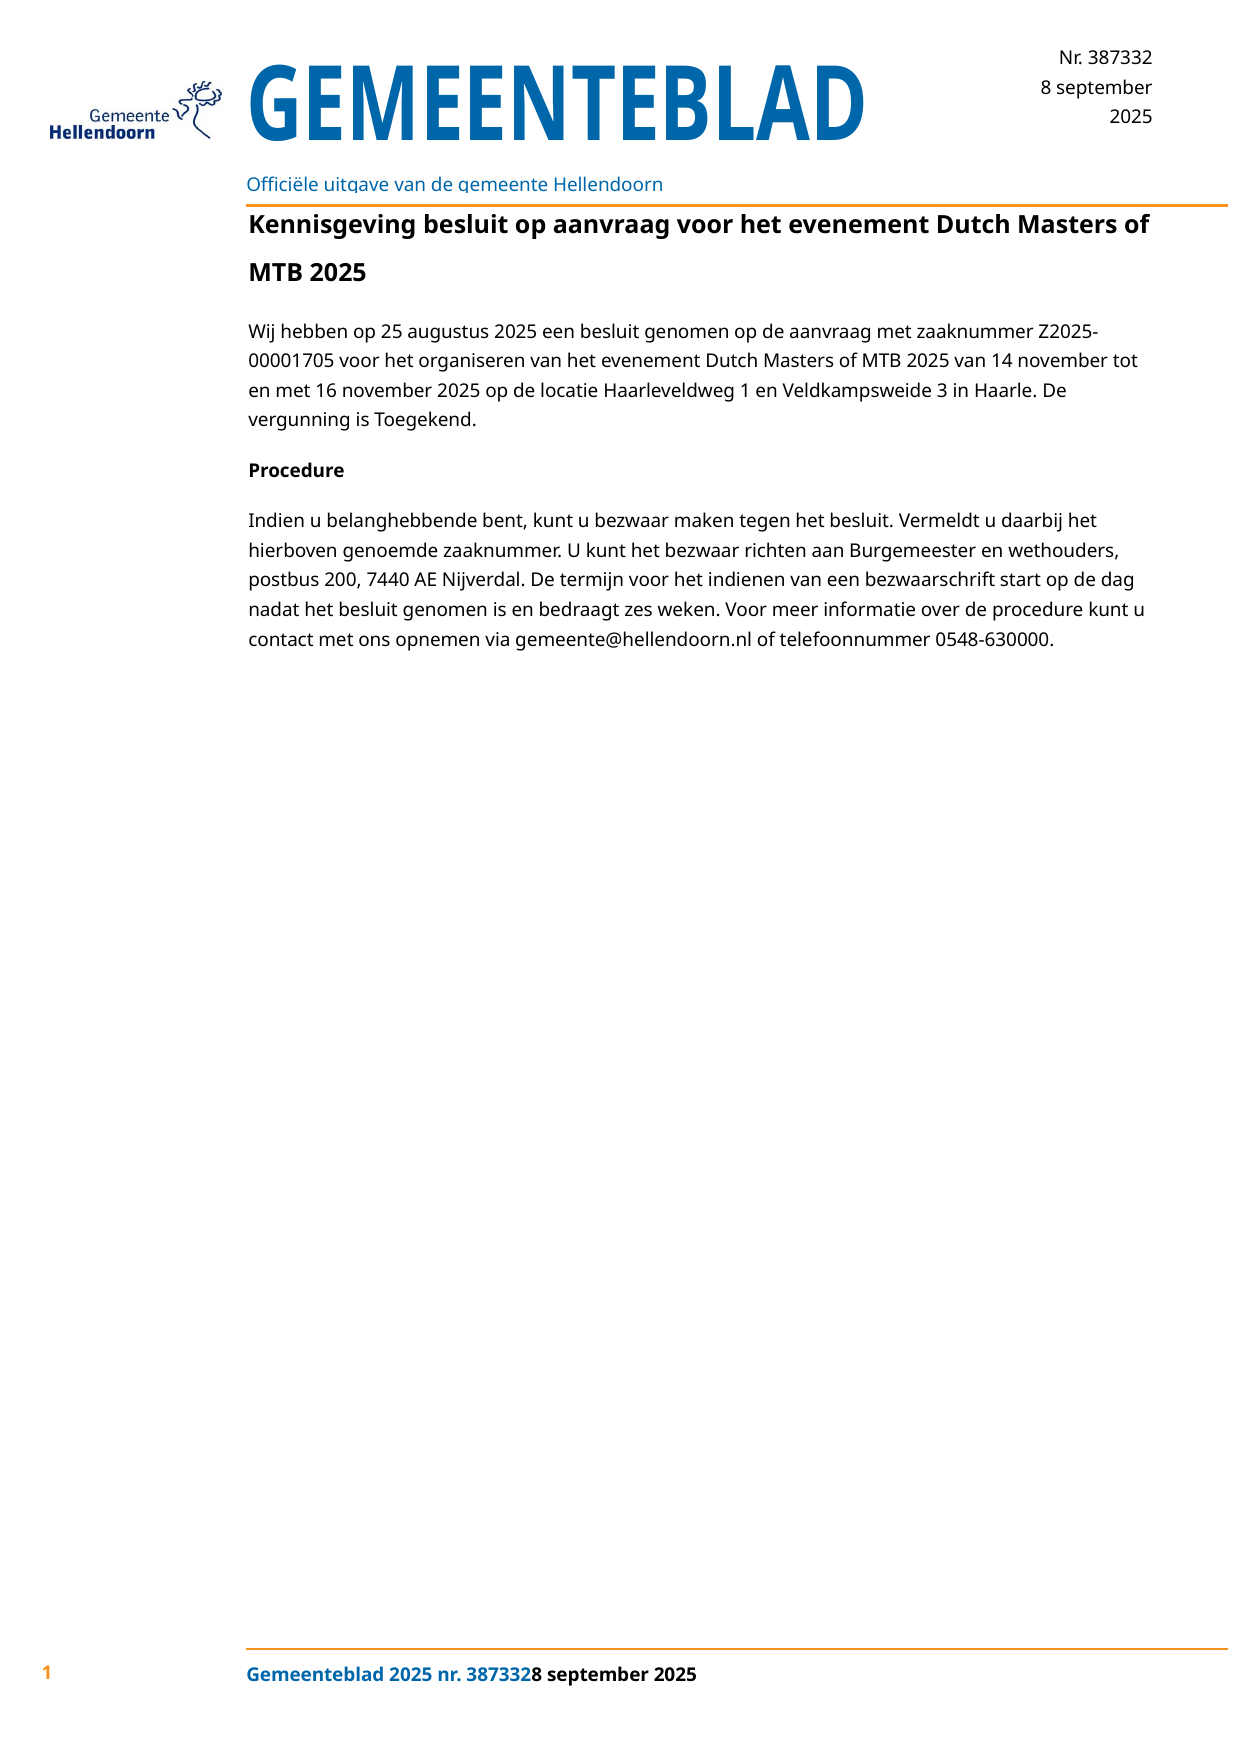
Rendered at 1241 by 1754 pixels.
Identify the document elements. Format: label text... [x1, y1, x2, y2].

text Indien u belanghebbende bent, kunt u bezwaar maken tegen het besluit. Vermeldt u daarbij het hierboven genoemde zaaknummer. U kunt het bezwaar richten aan Burgemeester en wethouders, postbus 200, 7440 AE Nijverdal. De termijn voor het indienen van een bezwaarschrift start op de dag nadat het besluit genomen is en bedraagt zes weken. Voor meer informatie over de procedure kunt u contact met ons opnemen via gemeente@hellendoorn.nl of telefoonnummer 0548-630000. [248, 507, 1152, 652]
text Procedure [248, 457, 1152, 483]
text Kennisgeving besluit op aanvraag voor het evenement Dutch Masters of MTB 2025 [248, 207, 1152, 288]
picture [41, 47, 231, 172]
text Wij hebben op 25 augustus 2025 een besluit genomen op de aanvraag met zaaknummer Z2025-00001705 voor het organiseren van het evenement Dutch Masters of MTB 2025 van 14 november tot en met 16 november 2025 op de locatie Haarleveldweg 1 en Veldkampsweide 3 in Haarle. De vergunning is Toegekend. [248, 318, 1152, 432]
